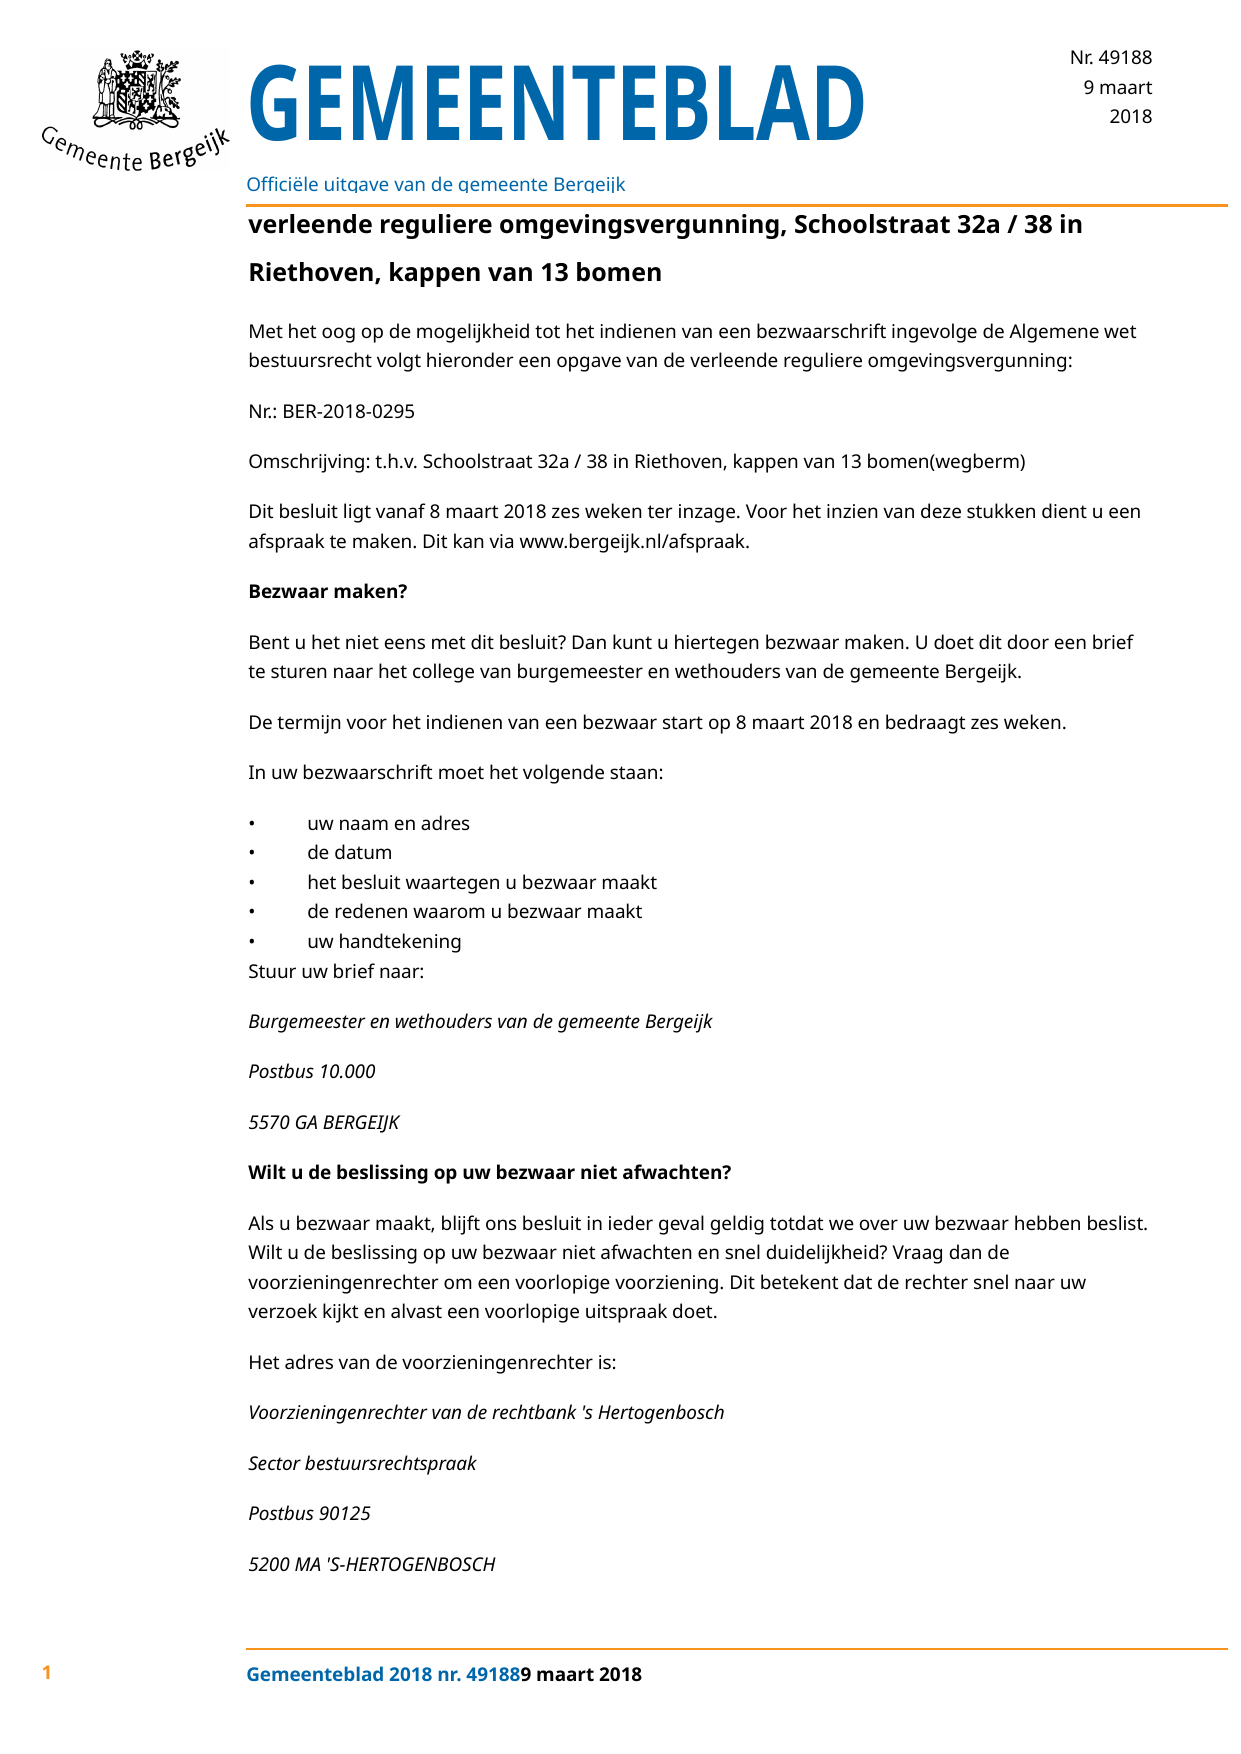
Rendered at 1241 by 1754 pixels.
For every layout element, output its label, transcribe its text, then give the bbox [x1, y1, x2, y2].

text Met het oog op de mogelijkheid tot het indienen van een bezwaarschrift ingevolge de Algemene wet bestuursrecht volgt hieronder een opgave van de verleende reguliere omgevingsvergunning: [248, 318, 1152, 373]
text Burgemeester en wethouders van de gemeente Bergeijk [248, 1008, 1152, 1034]
list de datum [248, 839, 1152, 865]
text In uw bezwaarschrift moet het volgende staan: [248, 759, 1152, 785]
text Bezwaar maken? [248, 579, 1152, 604]
text Sector bestuursrechtspraak [248, 1450, 1152, 1476]
text Stuur uw brief naar: [248, 958, 1152, 984]
text verleende reguliere omgevingsvergunning, Schoolstraat 32a / 38 in Riethoven, kappen van 13 bomen [248, 207, 1152, 288]
list uw naam en adres [248, 810, 1152, 836]
list uw handtekening [248, 928, 1152, 954]
text Bent u het niet eens met dit besluit? Dan kunt u hiertegen bezwaar maken. U doet dit door een brief te sturen naar het college van burgemeester en wethouders van de gemeente Bergeijk. [248, 629, 1152, 684]
text De termijn voor het indienen van een bezwaar start op 8 maart 2018 en bedraagt zes weken. [248, 709, 1152, 735]
picture [41, 47, 231, 172]
text 5570 GA BERGEIJK [248, 1109, 1152, 1135]
text 5200 MA 'S-HERTOGENBOSCH [248, 1551, 1152, 1577]
list het besluit waartegen u bezwaar maakt [248, 869, 1152, 895]
list de redenen waarom u bezwaar maakt [248, 899, 1152, 924]
text Het adres van de voorzieningenrechter is: [248, 1349, 1152, 1375]
text Nr.: BER-2018-0295 [248, 398, 1152, 424]
text Dit besluit ligt vanaf 8 maart 2018 zes weken ter inzage. Voor het inzien van deze stukken dient u een afspraak te maken. Dit kan via www.bergeijk.nl/afspraak. [248, 499, 1152, 554]
text Omschrijving: t.h.v. Schoolstraat 32a / 38 in Riethoven, kappen van 13 bomen(wegberm) [248, 448, 1152, 474]
text Als u bezwaar maakt, blijft ons besluit in ieder geval geldig totdat we over uw bezwaar hebben beslist. Wilt u de beslissing op uw bezwaar niet afwachten en snel duidelijkheid? Vraag dan de voorzieningenrechter om een voorlopige voorziening. Dit betekent dat de rechter snel naar uw verzoek kijkt en alvast een voorlopige uitspraak doet. [248, 1210, 1152, 1324]
text Wilt u de beslissing op uw bezwaar niet afwachten? [248, 1159, 1152, 1185]
text Postbus 10.000 [248, 1059, 1152, 1084]
text Postbus 90125 [248, 1500, 1152, 1526]
text Voorzieningenrechter van de rechtbank 's Hertogenbosch [248, 1399, 1152, 1425]
